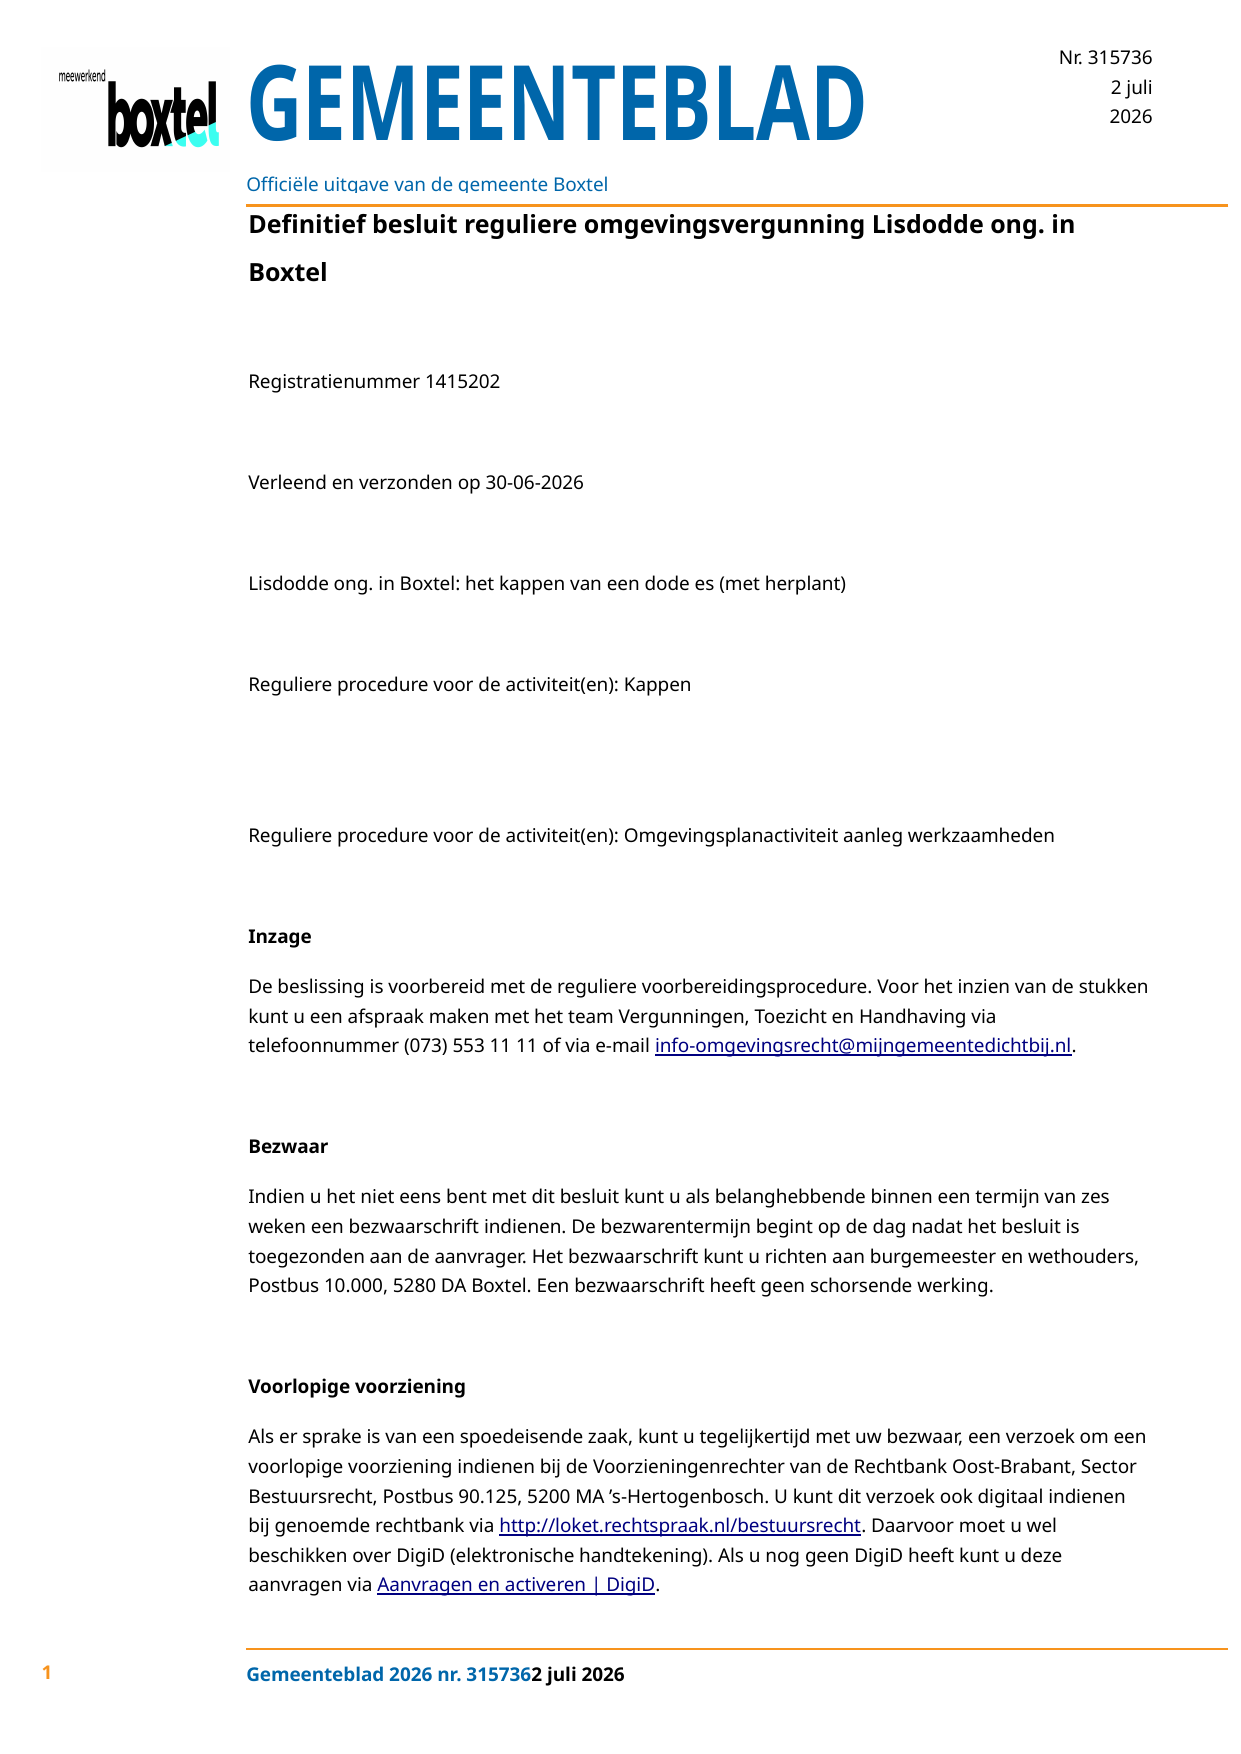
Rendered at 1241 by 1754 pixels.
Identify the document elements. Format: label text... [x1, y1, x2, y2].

text Reguliere procedure voor de activiteit(en): Omgevingsplanactiviteit aanleg werkzaamheden [248, 822, 1152, 848]
text De beslissing is voorbereid met de reguliere voorbereidingsprocedure. Voor het inzien van de stukken kunt u een afspraak maken met het team Vergunningen, Toezicht en Handhaving via telefoonnummer (073) 553 11 11 of via e-mail info-omgevingsrecht@mijngemeentedichtbij.nl. [248, 973, 1152, 1058]
text Registratienummer 1415202 [248, 368, 1152, 394]
text Verleend en verzonden op 30-06-2026 [248, 469, 1152, 495]
text Definitief besluit reguliere omgevingsvergunning Lisdodde ong. in Boxtel [248, 207, 1152, 288]
text Reguliere procedure voor de activiteit(en): Kappen [248, 671, 1152, 697]
text Als er sprake is van een spoedeisende zaak, kunt u tegelijkertijd met uw bezwaar, een verzoek om een voorlopige voorziening indienen bij de Voorzieningenrechter van de Rechtbank Oost-Brabant, Sector Bestuursrecht, Postbus 90.125, 5200 MA ’s-Hertogenbosch. U kunt dit verzoek ook digitaal indienen bij genoemde rechtbank via http://loket.rechtspraak.nl/bestuursrecht. Daarvoor moet u wel beschikken over DigiD (elektronische handtekening). Als u nog geen DigiD heeft kunt u deze aanvragen via Aanvragen en activeren | DigiD. [248, 1424, 1152, 1597]
text Voorlopige voorziening [248, 1373, 1152, 1399]
picture [41, 47, 231, 172]
text Inzage [248, 923, 1152, 949]
text Bezwaar [248, 1133, 1152, 1159]
text Lisdodde ong. in Boxtel: het kappen van een dode es (met herplant) [248, 570, 1152, 596]
text Indien u het niet eens bent met dit besluit kunt u als belanghebbende binnen een termijn van zes weken een bezwaarschrift indienen. De bezwarentermijn begint op de dag nadat het besluit is toegezonden aan de aanvrager. Het bezwaarschrift kunt u richten aan burgemeester en wethouders, Postbus 10.000, 5280 DA Boxtel. Een bezwaarschrift heeft geen schorsende werking. [248, 1184, 1152, 1298]
